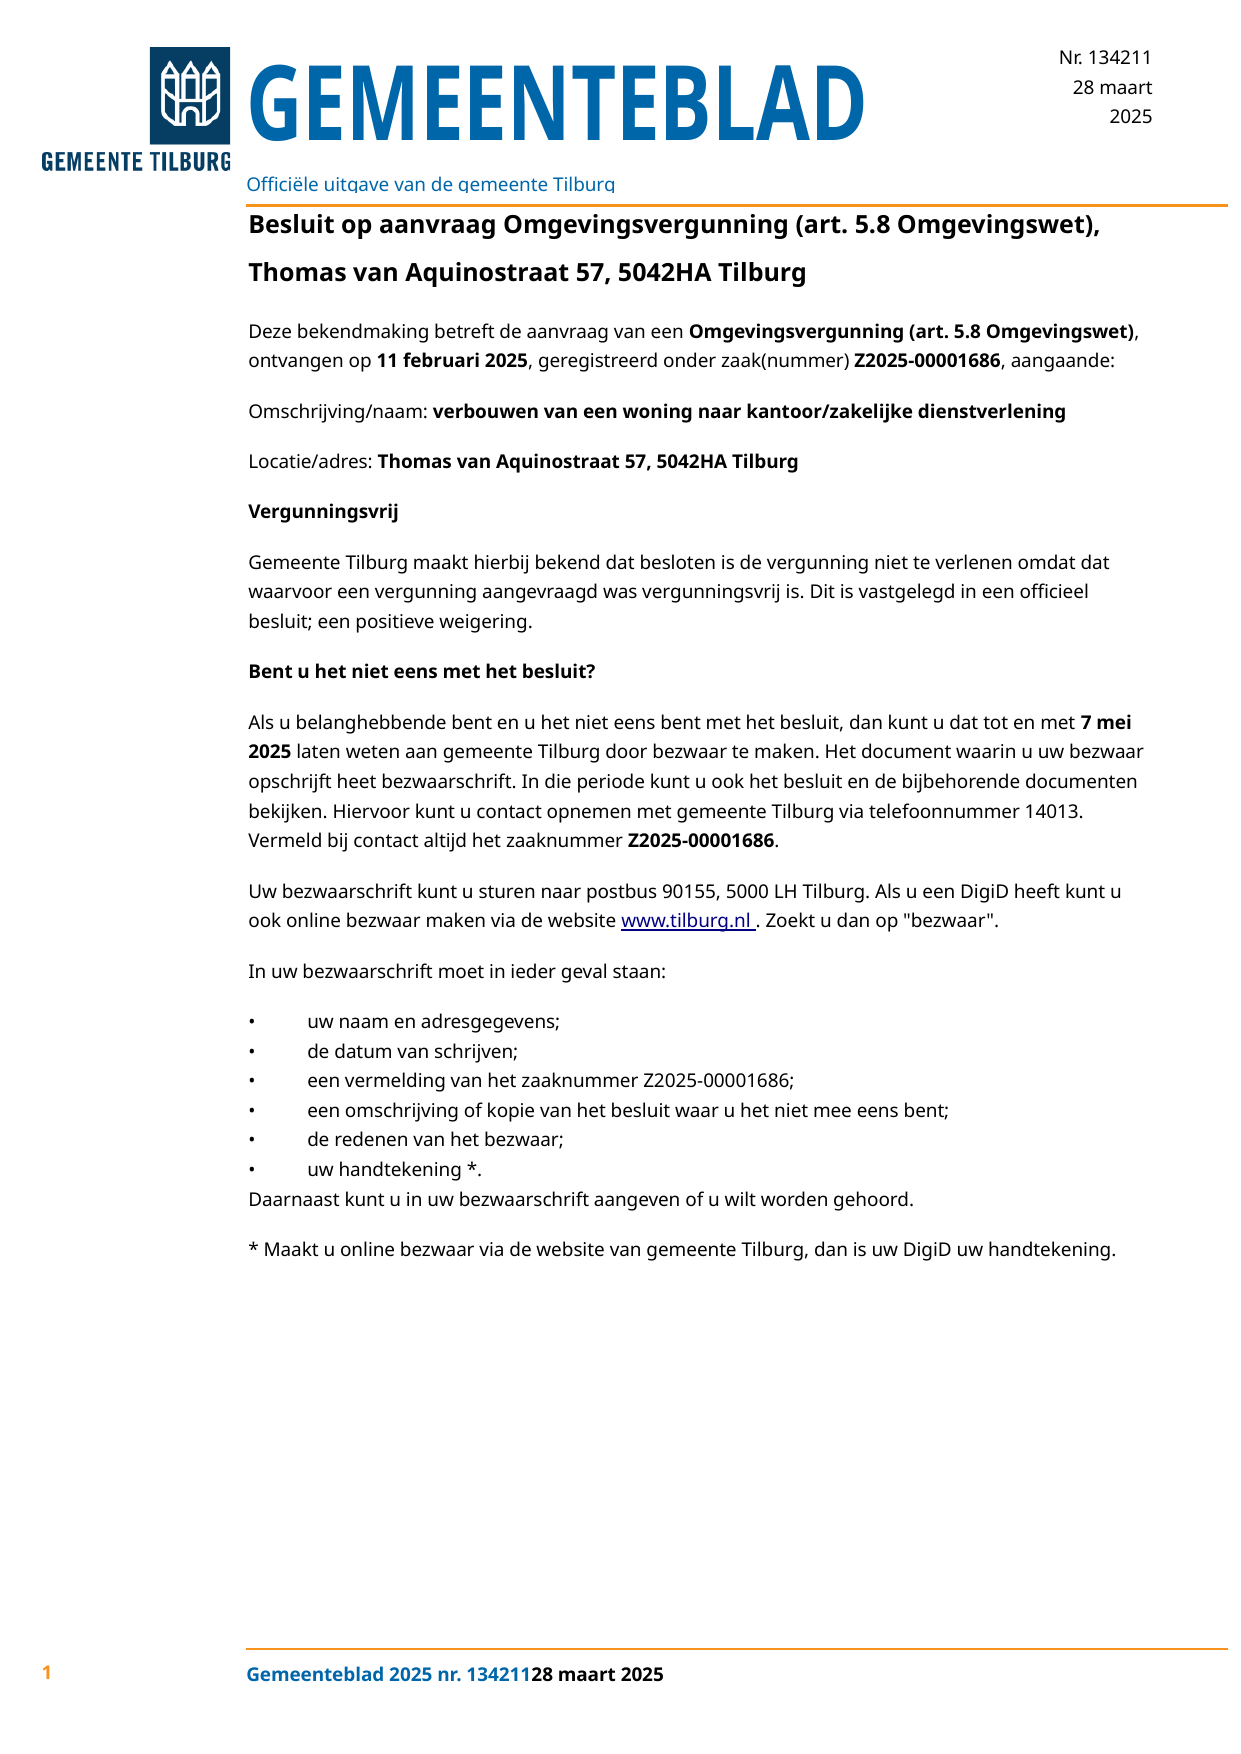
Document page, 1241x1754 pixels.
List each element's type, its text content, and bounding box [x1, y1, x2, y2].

list een vermelding van het zaaknummer Z2025-00001686; [248, 1067, 1152, 1093]
text Besluit op aanvraag Omgevingsvergunning (art. 5.8 Omgevingswet), Thomas van Aquinostraat 57, 5042HA Tilburg [248, 207, 1152, 288]
list uw handtekening *. [248, 1156, 1152, 1182]
text Deze bekendmaking betreft de aanvraag van een Omgevingsvergunning (art. 5.8 Omgevingswet), ontvangen op 11 februari 2025, geregistreerd onder zaak(nummer) Z2025-00001686, aangaande: [248, 318, 1152, 373]
list de redenen van het bezwaar; [248, 1127, 1152, 1152]
text * Maakt u online bezwaar via de website van gemeente Tilburg, dan is uw DigiD uw handtekening. [248, 1236, 1152, 1262]
text Als u belanghebbende bent en u het niet eens bent met het besluit, dan kunt u dat tot en met 7 mei 2025 laten weten aan gemeente Tilburg door bezwaar te maken. Het document waarin u uw bezwaar opschrijft heet bezwaarschrift. In die periode kunt u ook het besluit en de bijbehorende documenten bekijken. Hiervoor kunt u contact opnemen met gemeente Tilburg via telefoonnummer 14013. Vermeld bij contact altijd het zaaknummer Z2025-00001686. [248, 709, 1152, 853]
text Omschrijving/naam: verbouwen van een woning naar kantoor/zakelijke dienstverlening [248, 398, 1152, 424]
text Gemeente Tilburg maakt hierbij bekend dat besloten is de vergunning niet te verlenen omdat dat waarvoor een vergunning aangevraagd was vergunningsvrij is. Dit is vastgelegd in een officieel besluit; een positieve weigering. [248, 549, 1152, 634]
list uw naam en adresgegevens; [248, 1008, 1152, 1034]
text In uw bezwaarschrift moet in ieder geval staan: [248, 958, 1152, 984]
picture [41, 47, 231, 172]
text Bent u het niet eens met het besluit? [248, 659, 1152, 684]
list de datum van schrijven; [248, 1038, 1152, 1064]
text Daarnaast kunt u in uw bezwaarschrift aangeven of u wilt worden gehoord. [248, 1186, 1152, 1212]
text Uw bezwaarschrift kunt u sturen naar postbus 90155, 5000 LH Tilburg. Als u een DigiD heeft kunt u ook online bezwaar maken via de website www.tilburg.nl . Zoekt u dan op "bezwaar". [248, 878, 1152, 933]
text Vergunningsvrij [248, 499, 1152, 524]
text Locatie/adres: Thomas van Aquinostraat 57, 5042HA Tilburg [248, 448, 1152, 474]
list een omschrijving of kopie van het besluit waar u het niet mee eens bent; [248, 1097, 1152, 1123]
